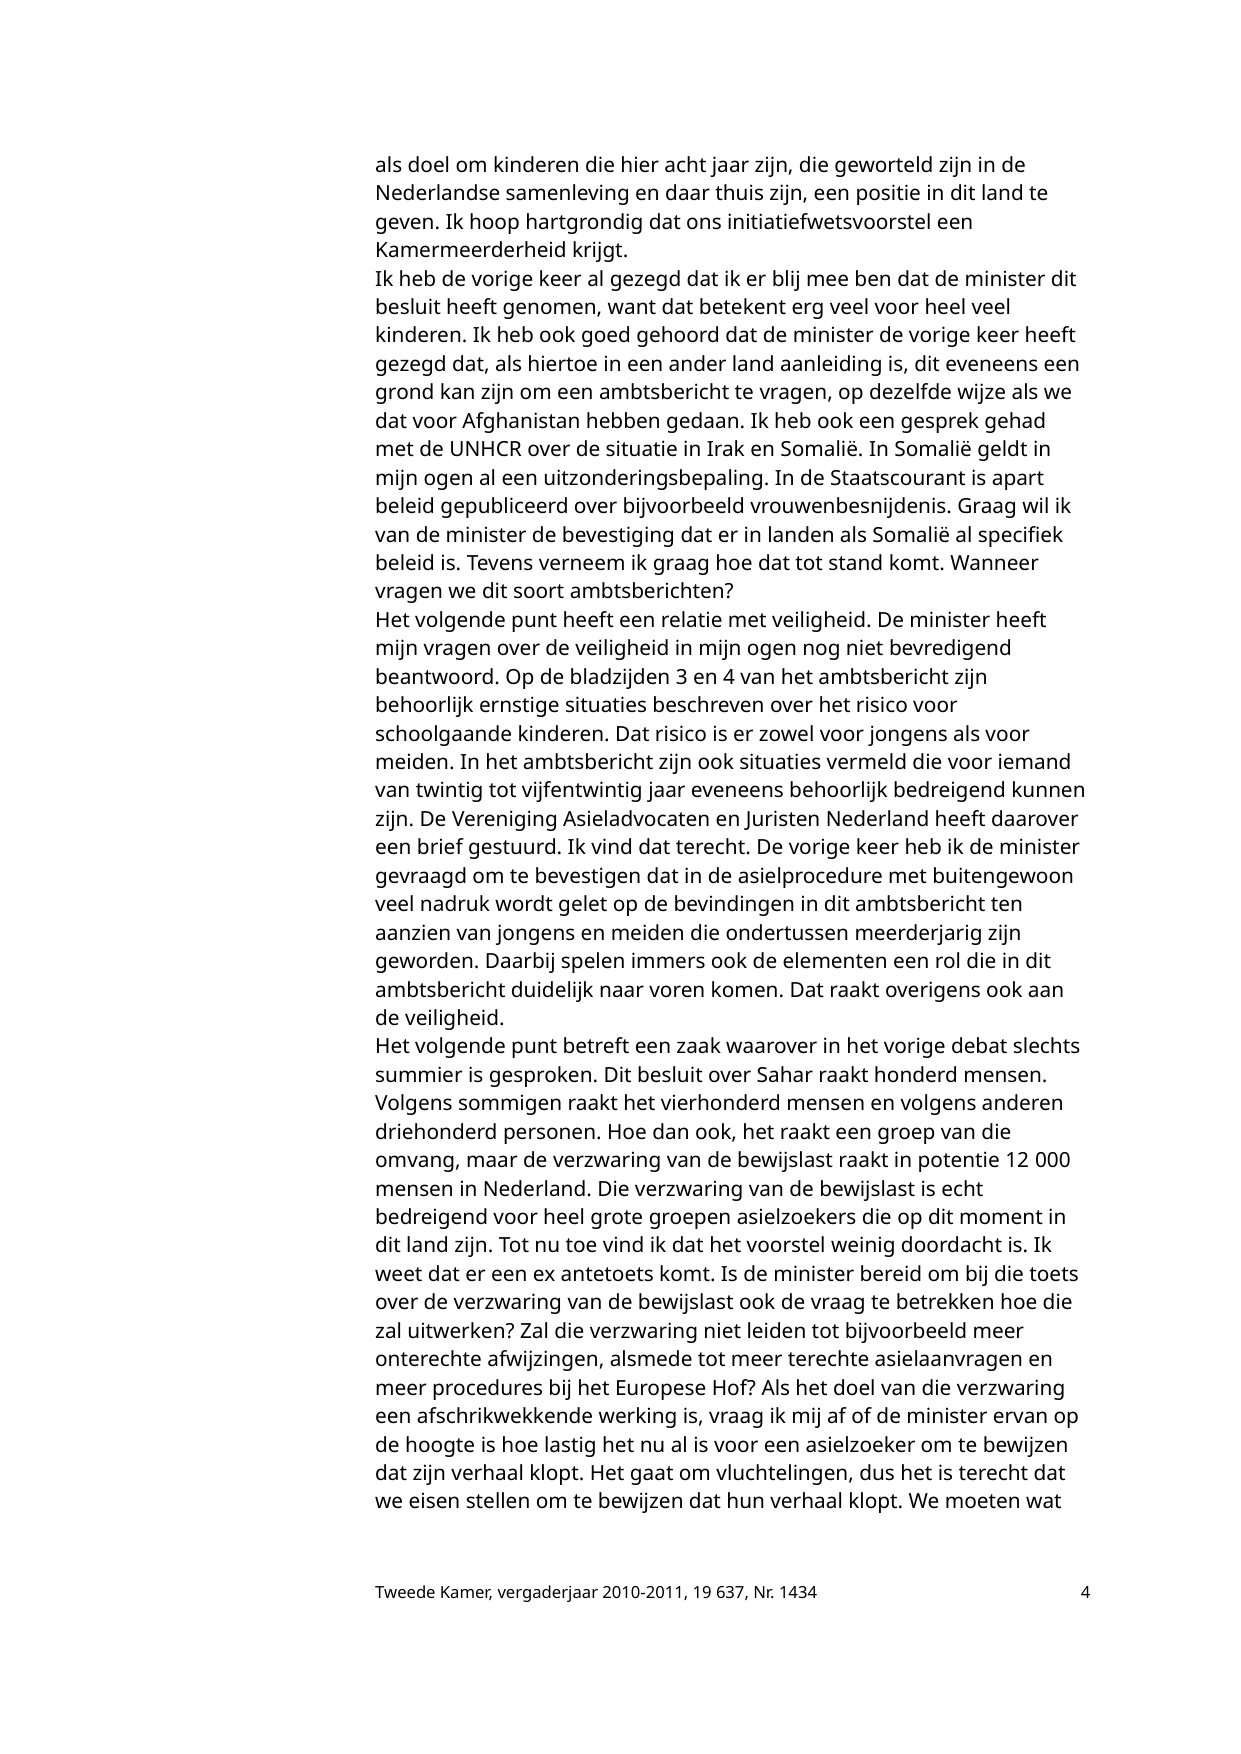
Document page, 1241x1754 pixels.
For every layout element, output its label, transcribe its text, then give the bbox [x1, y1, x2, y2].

text Het volgende punt betreft een zaak waarover in het vorige debat slechts summier is gesproken. Dit besluit over Sahar raakt honderd mensen. Volgens sommigen raakt het vierhonderd mensen en volgens anderen driehonderd personen. Hoe dan ook, het raakt een groep van die omvang, maar de verzwaring van de bewijslast raakt in potentie 12 000 mensen in Nederland. Die verzwaring van de bewijslast is echt bedreigend voor heel grote groepen asielzoekers die op dit moment in dit land zijn. Tot nu toe vind ik dat het voorstel weinig doordacht is. Ik weet dat er een ex antetoets komt. Is de minister bereid om bij die toets over de verzwaring van de bewijslast ook de vraag te betrekken hoe die zal uitwerken? Zal die verzwaring niet leiden tot bijvoorbeeld meer onterechte afwijzingen, alsmede tot meer terechte asielaanvragen en meer procedures bij het Europese Hof? Als het doel van die verzwaring een afschrikwekkende werking is, vraag ik mij af of de minister ervan op de hoogte is hoe lastig het nu al is voor een asielzoeker om te bewijzen dat zijn verhaal klopt. Het gaat om vluchtelingen, dus het is terecht dat we eisen stellen om te bewijzen dat hun verhaal klopt. We moeten wat [375, 1032, 1090, 1515]
text als doel om kinderen die hier acht jaar zijn, die geworteld zijn in de Nederlandse samenleving en daar thuis zijn, een positie in dit land te geven. Ik hoop hartgrondig dat ons initiatiefwetsvoorstel een Kamermeerderheid krijgt. [375, 150, 1090, 264]
text Ik heb de vorige keer al gezegd dat ik er blij mee ben dat de minister dit besluit heeft genomen, want dat betekent erg veel voor heel veel kinderen. Ik heb ook goed gehoord dat de minister de vorige keer heeft gezegd dat, als hiertoe in een ander land aanleiding is, dit eveneens een grond kan zijn om een ambtsbericht te vragen, op dezelfde wijze als we dat voor Afghanistan hebben gedaan. Ik heb ook een gesprek gehad met de UNHCR over de situatie in Irak en Somalië. In Somalië geldt in mijn ogen al een uitzonderingsbepaling. In de Staatscourant is apart beleid gepubliceerd over bijvoorbeeld vrouwenbesnijdenis. Graag wil ik van de minister de bevestiging dat er in landen als Somalië al specifiek beleid is. Tevens verneem ik graag hoe dat tot stand komt. Wanneer vragen we dit soort ambtsberichten? [375, 264, 1090, 605]
text Het volgende punt heeft een relatie met veiligheid. De minister heeft mijn vragen over de veiligheid in mijn ogen nog niet bevredigend beantwoord. Op de bladzijden 3 en 4 van het ambtsbericht zijn behoorlijk ernstige situaties beschreven over het risico voor schoolgaande kinderen. Dat risico is er zowel voor jongens als voor meiden. In het ambtsbericht zijn ook situaties vermeld die voor iemand van twintig tot vijfentwintig jaar eveneens behoorlijk bedreigend kunnen zijn. De Vereniging Asieladvocaten en Juristen Nederland heeft daarover een brief gestuurd. Ik vind dat terecht. De vorige keer heb ik de minister gevraagd om te bevestigen dat in de asielprocedure met buitengewoon veel nadruk wordt gelet op de bevindingen in dit ambtsbericht ten aanzien van jongens en meiden die ondertussen meerderjarig zijn geworden. Daarbij spelen immers ook de elementen een rol die in dit ambtsbericht duidelijk naar voren komen. Dat raakt overigens ook aan de veiligheid. [375, 605, 1090, 1032]
